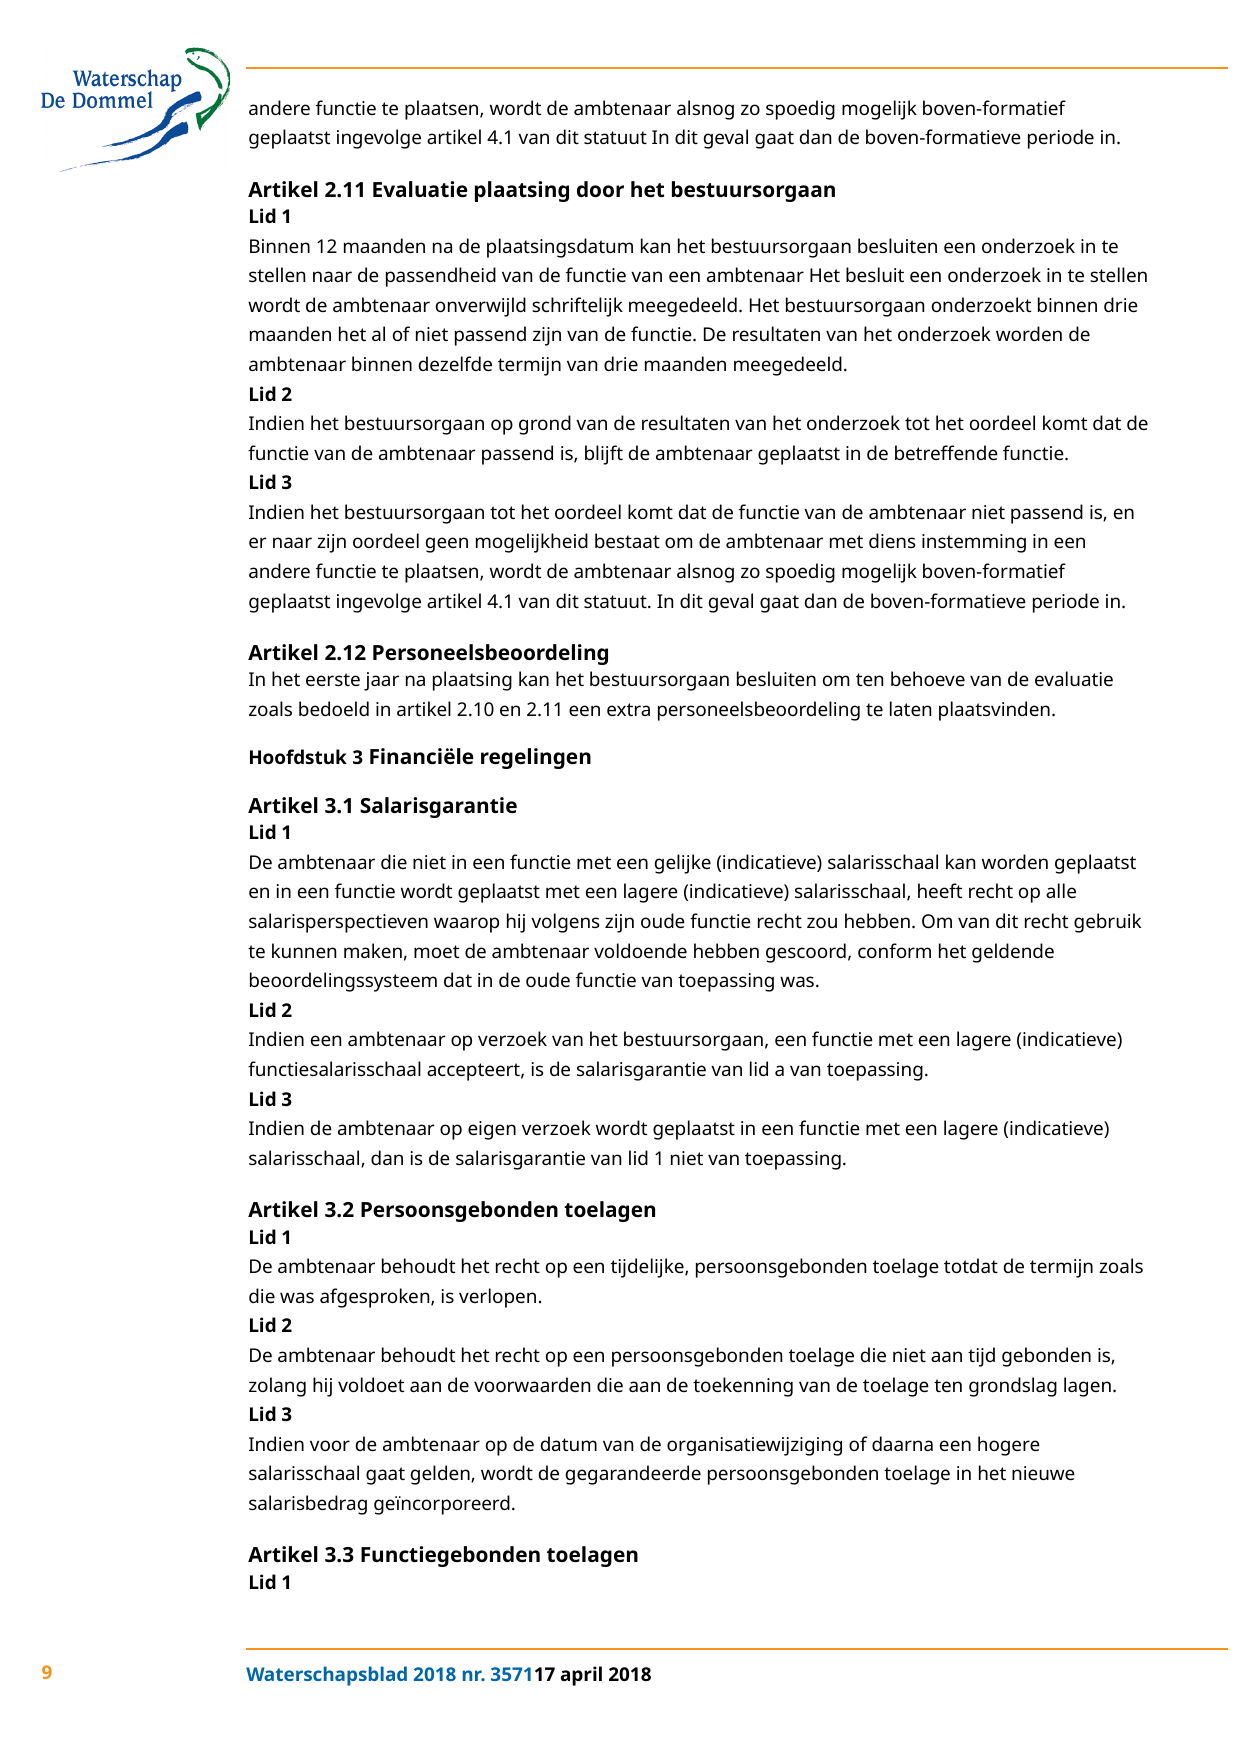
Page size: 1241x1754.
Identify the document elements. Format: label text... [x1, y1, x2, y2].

text Artikel 3.1 Salarisgarantie [248, 791, 1152, 819]
text Artikel 2.12 Personeelsbeoordeling [248, 638, 1152, 667]
text Indien een ambtenaar op verzoek van het bestuursorgaan, een functie met een lagere (indicatieve) functiesalarisschaal accepteert, is de salarisgarantie van lid a van toepassing. [248, 1027, 1152, 1082]
text Artikel 3.3 Functiegebonden toelagen [248, 1541, 1152, 1569]
picture [41, 47, 231, 172]
text Artikel 2.11 Evaluatie plaatsing door het bestuursorgaan [248, 175, 1152, 203]
text Indien het bestuursorgaan tot het oordeel komt dat de functie van de ambtenaar niet passend is, en er naar zijn oordeel geen mogelijkheid bestaat om de ambtenaar met diens instemming in een andere functie te plaatsen, wordt de ambtenaar alsnog zo spoedig mogelijk boven-formatief geplaatst ingevolge artikel 4.1 van dit statuut. In dit geval gaat dan de boven-formatieve periode in. [248, 499, 1152, 613]
text Lid 3 [248, 469, 1152, 495]
text Lid 3 [248, 1086, 1152, 1112]
text In het eerste jaar na plaatsing kan het bestuursorgaan besluiten om ten behoeve van de evaluatie zoals bedoeld in artikel 2.10 en 2.11 een extra personeelsbeoordeling te laten plaatsvinden. [248, 667, 1152, 722]
text Indien het bestuursorgaan op grond van de resultaten van het onderzoek tot het oordeel komt dat de functie van de ambtenaar passend is, blijft de ambtenaar geplaatst in de betreffende functie. [248, 410, 1152, 466]
text De ambtenaar behoudt het recht op een tijdelijke, persoonsgebonden toelage totdat de termijn zoals die was afgesproken, is verlopen. [248, 1253, 1152, 1309]
text Lid 2 [248, 1313, 1152, 1338]
text Lid 1 [248, 819, 1152, 845]
text De ambtenaar die niet in een functie met een gelijke (indicatieve) salarisschaal kan worden geplaatst en in een functie wordt geplaatst met een lagere (indicatieve) salarisschaal, heeft recht op alle salarisperspectieven waarop hij volgens zijn oude functie recht zou hebben. Om van dit recht gebruik te kunnen maken, moet de ambtenaar voldoende hebben gescoord, conform het geldende beoordelingssysteem dat in de oude functie van toepassing was. [248, 849, 1152, 993]
text Artikel 3.2 Persoonsgebonden toelagen [248, 1195, 1152, 1224]
text Indien voor de ambtenaar op de datum van de organisatiewijziging of daarna een hogere salarisschaal gaat gelden, wordt de gegarandeerde persoonsgebonden toelage in het nieuwe salarisbedrag geïncorporeerd. [248, 1431, 1152, 1516]
text Lid 2 [248, 997, 1152, 1023]
text Lid 2 [248, 381, 1152, 406]
text Lid 1 [248, 1224, 1152, 1249]
text Binnen 12 maanden na de plaatsingsdatum kan het bestuursorgaan besluiten een onderzoek in te stellen naar de passendheid van de functie van een ambtenaar Het besluit een onderzoek in te stellen wordt de ambtenaar onverwijld schriftelijk meegedeeld. Het bestuursorgaan onderzoekt binnen drie maanden het al of niet passend zijn van de functie. De resultaten van het onderzoek worden de ambtenaar binnen dezelfde termijn van drie maanden meegedeeld. [248, 233, 1152, 377]
text andere functie te plaatsen, wordt de ambtenaar alsnog zo spoedig mogelijk boven-formatief geplaatst ingevolge artikel 4.1 van dit statuut In dit geval gaat dan de boven-formatieve periode in. [248, 95, 1152, 150]
text Indien de ambtenaar op eigen verzoek wordt geplaatst in een functie met een lagere (indicatieve) salarisschaal, dan is de salarisgarantie van lid 1 niet van toepassing. [248, 1115, 1152, 1171]
text De ambtenaar behoudt het recht op een persoonsgebonden toelage die niet aan tijd gebonden is, zolang hij voldoet aan de voorwaarden die aan de toekenning van de toelage ten grondslag lagen. [248, 1342, 1152, 1397]
text Hoofdstuk 3 Financiële regelingen [248, 742, 1152, 770]
text Lid 1 [248, 203, 1152, 229]
text Lid 3 [248, 1401, 1152, 1427]
text Lid 1 [248, 1569, 1152, 1595]
